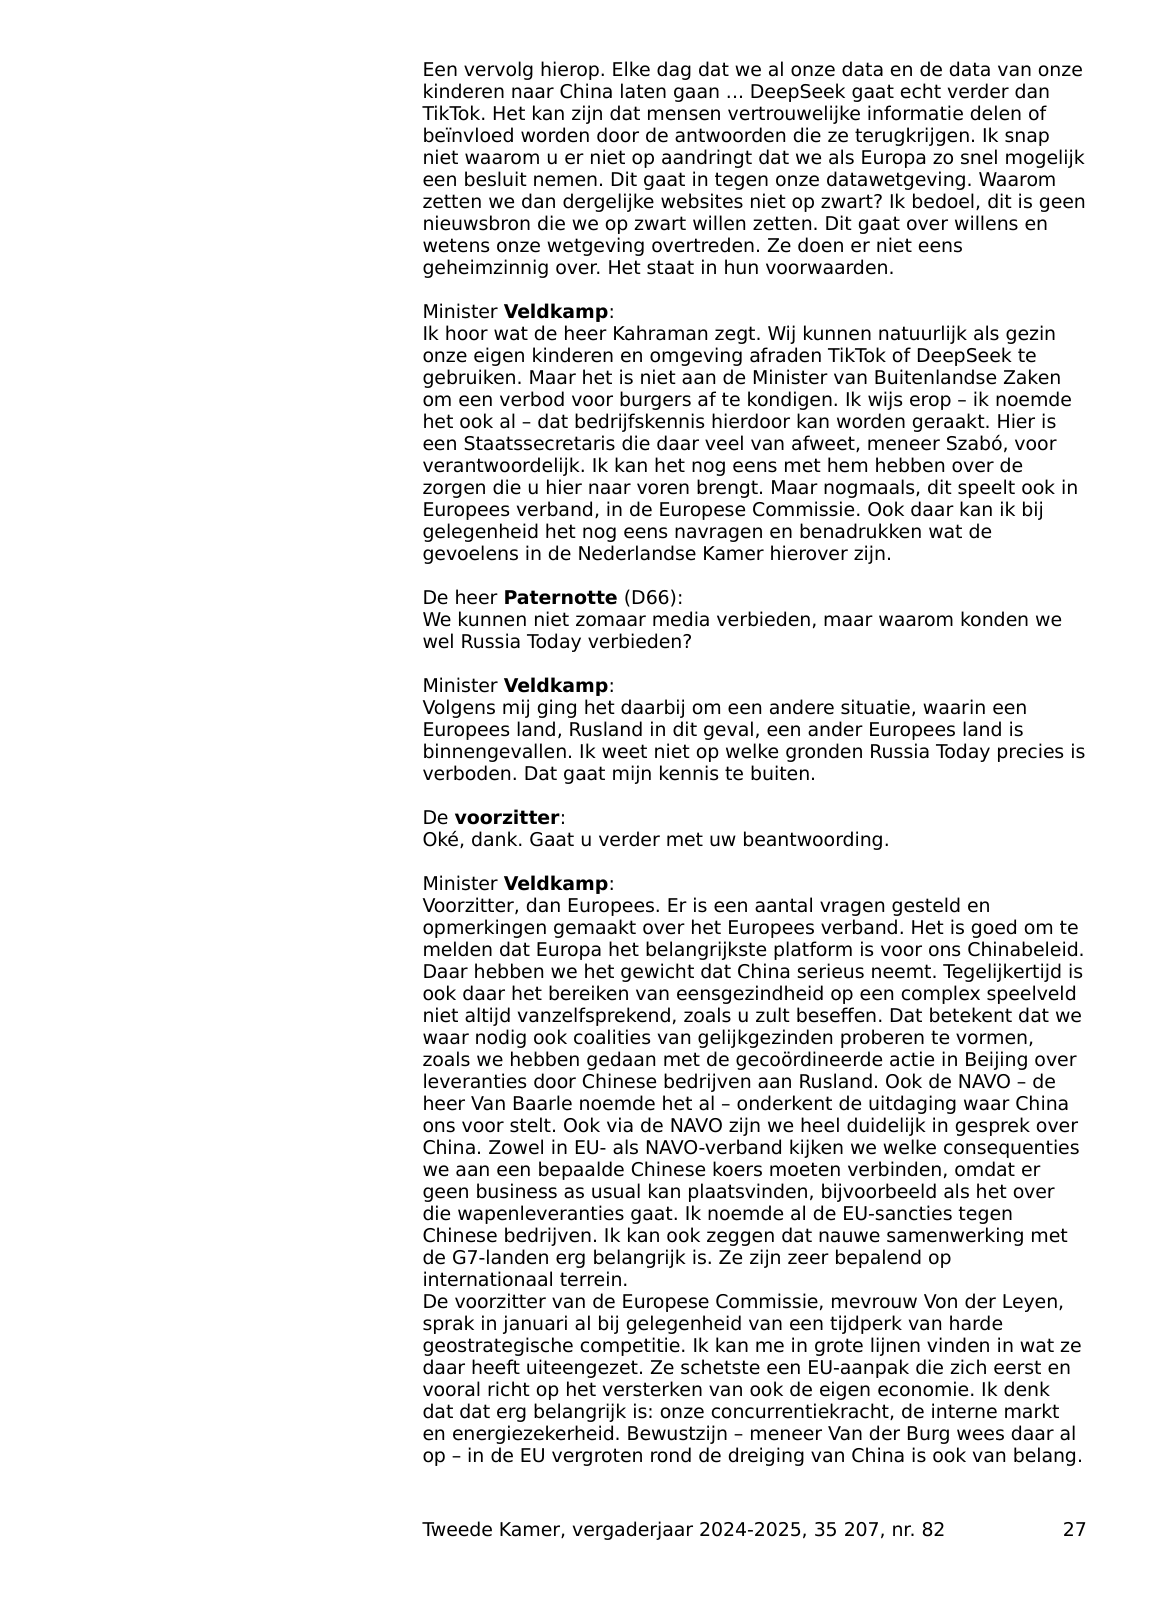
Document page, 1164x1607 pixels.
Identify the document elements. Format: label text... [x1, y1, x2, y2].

text De heer Paternotte (D66): [422, 587, 1087, 609]
text Volgens mij ging het daarbij om een andere situatie, waarin een Europees land, Rusland in dit geval, een ander Europees land is binnengevallen. Ik weet niet op welke gronden Russia Today precies is verboden. Dat gaat mijn kennis te buiten. [422, 697, 1087, 785]
text We kunnen niet zomaar media verbieden, maar waarom konden we wel Russia Today verbieden? [422, 609, 1087, 653]
text Oké, dank. Gaat u verder met uw beantwoording. [422, 829, 1087, 851]
text Ik hoor wat de heer Kahraman zegt. Wij kunnen natuurlijk als gezin onze eigen kinderen en omgeving afraden TikTok of DeepSeek te gebruiken. Maar het is niet aan de Minister van Buitenlandse Zaken om een verbod voor burgers af te kondigen. Ik wijs erop – ik noemde het ook al – dat bedrijfskennis hierdoor kan worden geraakt. Hier is een Staatssecretaris die daar veel van afweet, meneer Szabó, voor verantwoordelijk. Ik kan het nog eens met hem hebben over de zorgen die u hier naar voren brengt. Maar nogmaals, dit speelt ook in Europees verband, in de Europese Commissie. Ook daar kan ik bij gelegenheid het nog eens navragen en benadrukken wat de gevoelens in de Nederlandse Kamer hierover zijn. [422, 323, 1087, 565]
text De voorzitter: [422, 807, 1087, 829]
text Minister Veldkamp: [422, 675, 1087, 697]
text Minister Veldkamp: [422, 873, 1087, 895]
text De voorzitter van de Europese Commissie, mevrouw Von der Leyen, sprak in januari al bij gelegenheid van een tijdperk van harde geostrategische competitie. Ik kan me in grote lijnen vinden in wat ze daar heeft uiteengezet. Ze schetste een EU-aanpak die zich eerst en vooral richt op het versterken van ook de eigen economie. Ik denk dat dat erg belangrijk is: onze concurrentiekracht, de interne markt en energiezekerheid. Bewustzijn – meneer Van der Burg wees daar al op – in de EU vergroten rond de dreiging van China is ook van belang. [422, 1291, 1087, 1467]
text Minister Veldkamp: [422, 301, 1087, 323]
text Voorzitter, dan Europees. Er is een aantal vragen gesteld en opmerkingen gemaakt over het Europees verband. Het is goed om te melden dat Europa het belangrijkste platform is voor ons Chinabeleid. Daar hebben we het gewicht dat China serieus neemt. Tegelijkertijd is ook daar het bereiken van eensgezindheid op een complex speelveld niet altijd vanzelfsprekend, zoals u zult beseffen. Dat betekent dat we waar nodig ook coalities van gelijkgezinden proberen te vormen, zoals we hebben gedaan met de gecoördineerde actie in Beijing over leveranties door Chinese bedrijven aan Rusland. Ook de NAVO – de heer Van Baarle noemde het al – onderkent de uitdaging waar China ons voor stelt. Ook via de NAVO zijn we heel duidelijk in gesprek over China. Zowel in EU- als NAVO-verband kijken we welke consequenties we aan een bepaalde Chinese koers moeten verbinden, omdat er geen business as usual kan plaatsvinden, bijvoorbeeld als het over die wapenleveranties gaat. Ik noemde al de EU-sancties tegen Chinese bedrijven. Ik kan ook zeggen dat nauwe samenwerking met de G7-landen erg belangrijk is. Ze zijn zeer bepalend op internationaal terrein. [422, 895, 1087, 1291]
text Een vervolg hierop. Elke dag dat we al onze data en de data van onze kinderen naar China laten gaan ... DeepSeek gaat echt verder dan TikTok. Het kan zijn dat mensen vertrouwelijke informatie delen of beïnvloed worden door de antwoorden die ze terugkrijgen. Ik snap niet waarom u er niet op aandringt dat we als Europa zo snel mogelijk een besluit nemen. Dit gaat in tegen onze datawetgeving. Waarom zetten we dan dergelijke websites niet op zwart? Ik bedoel, dit is geen nieuwsbron die we op zwart willen zetten. Dit gaat over willens en wetens onze wetgeving overtreden. Ze doen er niet eens geheimzinnig over. Het staat in hun voorwaarden. [422, 59, 1087, 279]
